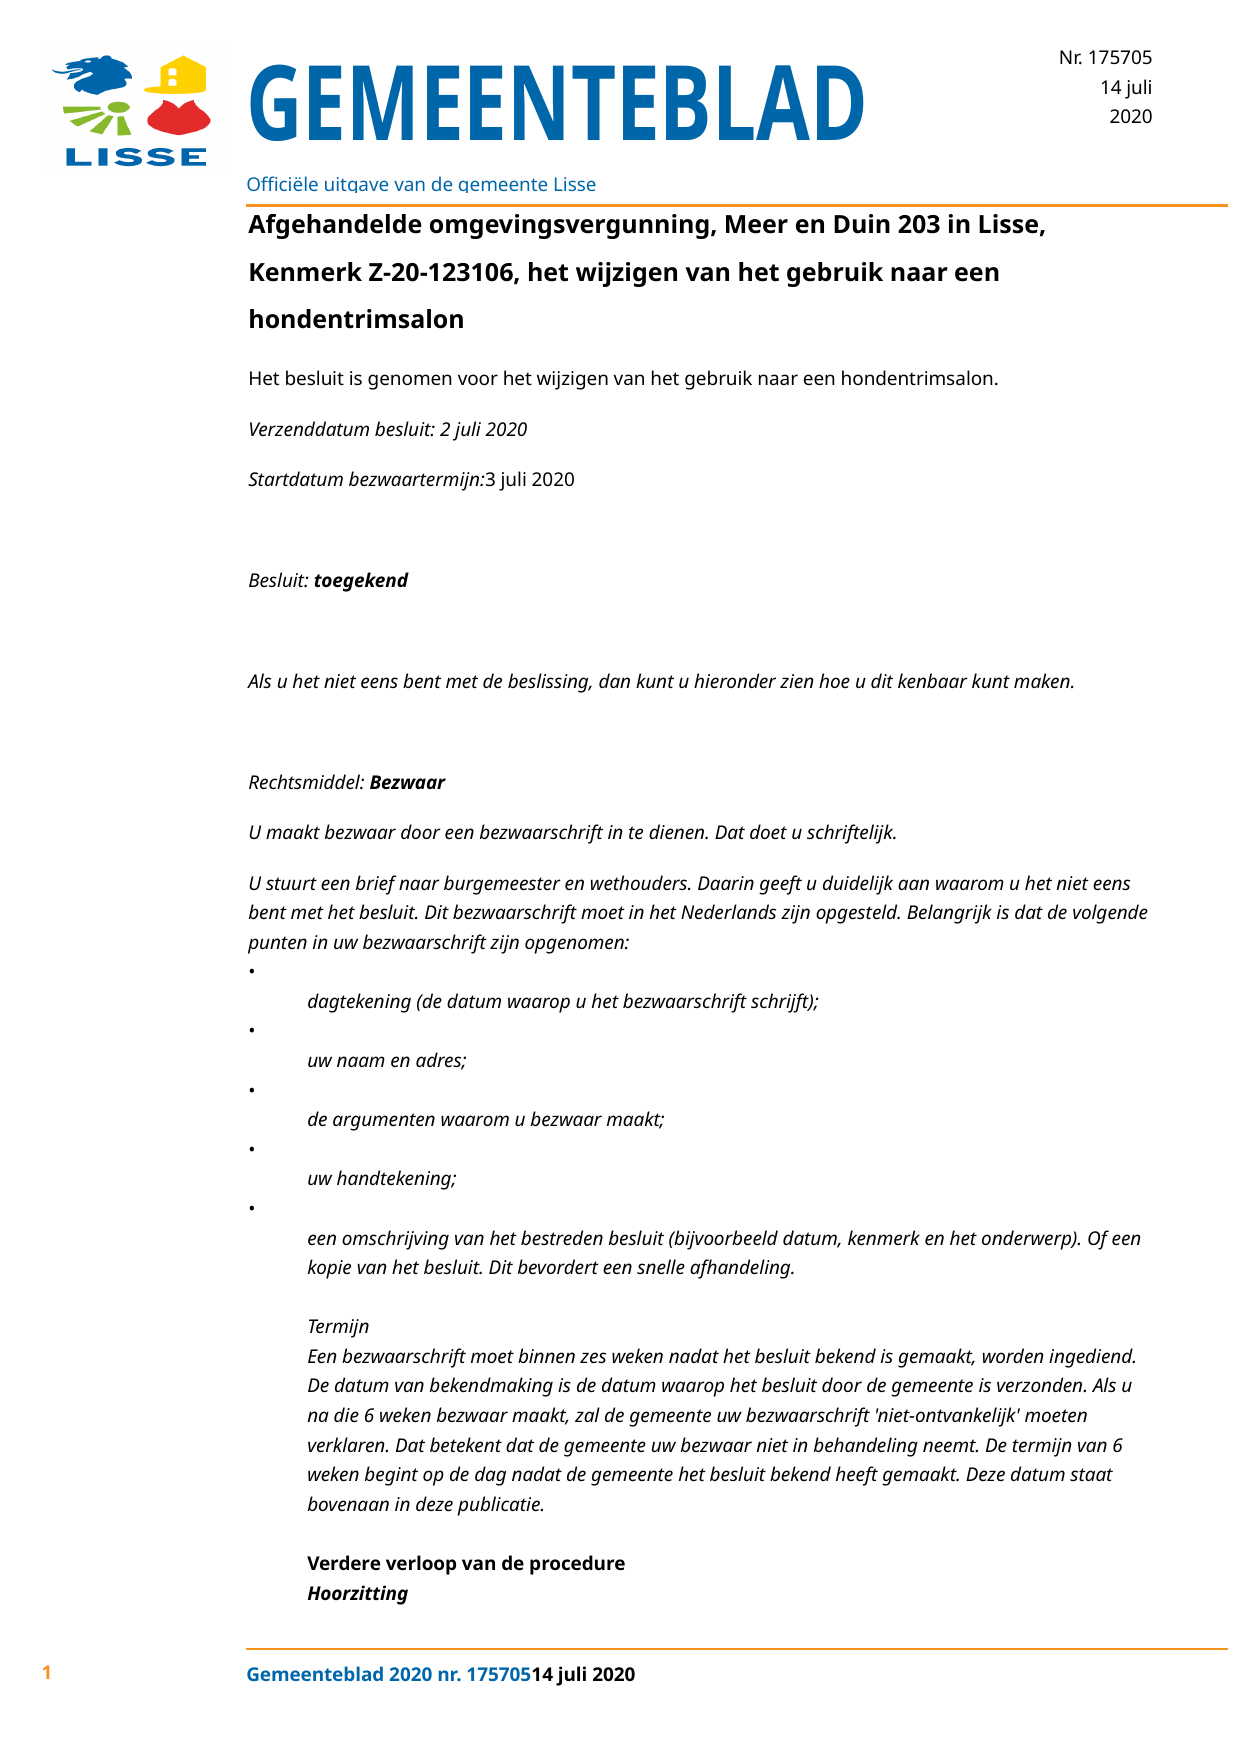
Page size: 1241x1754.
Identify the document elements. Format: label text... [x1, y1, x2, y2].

list uw naam en adres; [248, 1047, 1152, 1073]
text Besluit: toegekend [248, 567, 1152, 593]
text Verzenddatum besluit: 2 juli 2020 [248, 416, 1152, 442]
list de argumenten waarom u bezwaar maakt; [248, 1106, 1152, 1132]
text U maakt bezwaar door een bezwaarschrift in te dienen. Dat doet u schriftelijk. [248, 819, 1152, 845]
picture [41, 47, 231, 172]
list Termijn [248, 1313, 1152, 1339]
text Het besluit is genomen voor het wijzigen van het gebruik naar een hondentrimsalon. [248, 366, 1152, 391]
text Startdatum bezwaartermijn:3 juli 2020 [248, 466, 1152, 492]
list uw handtekening; [248, 1166, 1152, 1191]
list Verdere verloop van de procedure [248, 1550, 1152, 1576]
list dagtekening (de datum waarop u het bezwaarschrift schrijft); [248, 988, 1152, 1014]
list Een bezwaarschrift moet binnen zes weken nadat het besluit bekend is gemaakt, worden ingediend. De datum van bekendmaking is de datum waarop het besluit door de gemeente is verzonden. Als u na die 6 weken bezwaar maakt, zal de gemeente uw bezwaarschrift 'niet-ontvankelijk' moeten verklaren. Dat betekent dat de gemeente uw bezwaar niet in behandeling neemt. De termijn van 6 weken begint op de dag nadat de gemeente het besluit bekend heeft gemaakt. Deze datum staat bovenaan in deze publicatie. [248, 1343, 1152, 1517]
text Rechtsmiddel: Bezwaar [248, 769, 1152, 794]
text Afgehandelde omgevingsvergunning, Meer en Duin 203 in Lisse, Kenmerk Z-20-123106, het wijzigen van het gebruik naar een hondentrimsalon [248, 207, 1152, 336]
list een omschrijving van het bestreden besluit (bijvoorbeeld datum, kenmerk en het onderwerp). Of een kopie van het besluit. Dit bevordert een snelle afhandeling. [248, 1225, 1152, 1280]
text U stuurt een brief naar burgemeester en wethouders. Daarin geeft u duidelijk aan waarom u het niet eens bent met het besluit. Dit bezwaarschrift moet in het Nederlands zijn opgesteld. Belangrijk is dat de volgende punten in uw bezwaarschrift zijn opgenomen: [248, 870, 1152, 954]
list Hoorzitting [248, 1580, 1152, 1605]
text Als u het niet eens bent met de beslissing, dan kunt u hieronder zien hoe u dit kenbaar kunt maken. [248, 668, 1152, 694]
